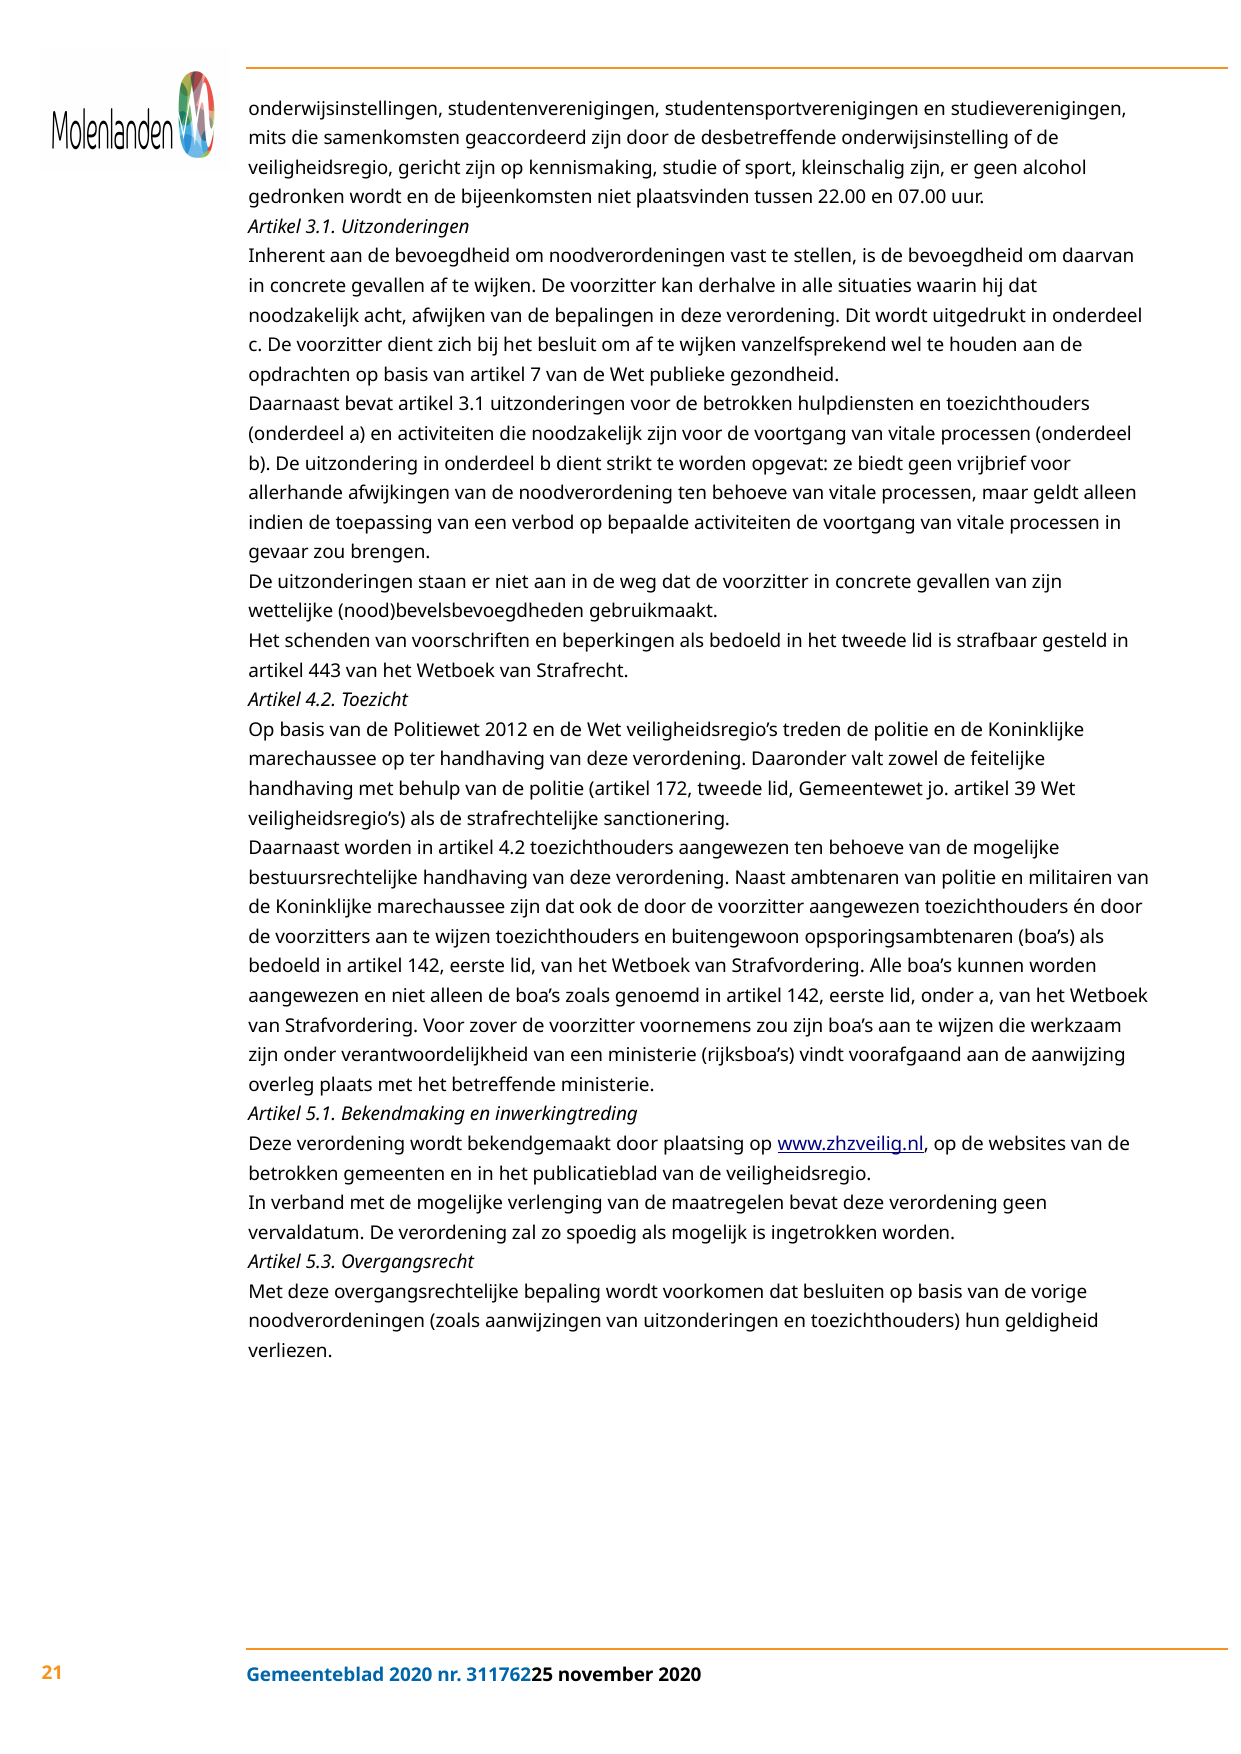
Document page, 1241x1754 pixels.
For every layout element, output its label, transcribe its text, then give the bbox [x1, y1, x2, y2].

text Inherent aan de bevoegdheid om noodverordeningen vast te stellen, is de bevoegdheid om daarvan in concrete gevallen af te wijken. De voorzitter kan derhalve in alle situaties waarin hij dat noodzakelijk acht, afwijken van de bepalingen in deze verordening. Dit wordt uitgedrukt in onderdeel c. De voorzitter dient zich bij het besluit om af te wijken vanzelfsprekend wel te houden aan de opdrachten op basis van artikel 7 van de Wet publieke gezondheid. [248, 243, 1152, 387]
text Daarnaast worden in artikel 4.2 toezichthouders aangewezen ten behoeve van de mogelijke bestuursrechtelijke handhaving van deze verordening. Naast ambtenaren van politie en militairen van de Koninklijke marechaussee zijn dat ook de door de voorzitter aangewezen toezichthouders én door de voorzitters aan te wijzen toezichthouders en buitengewoon opsporingsambtenaren (boa’s) als bedoeld in artikel 142, eerste lid, van het Wetboek van Strafvordering. Alle boa’s kunnen worden aangewezen en niet alleen de boa’s zoals genoemd in artikel 142, eerste lid, onder a, van het Wetboek van Strafvordering. Voor zover de voorzitter voornemens zou zijn boa’s aan te wijzen die werkzaam zijn onder verantwoordelijkheid van een ministerie (rijksboa’s) vindt voorafgaand aan de aanwijzing overleg plaats met het betreffende ministerie. [248, 834, 1152, 1097]
text Daarnaast bevat artikel 3.1 uitzonderingen voor de betrokken hulpdiensten en toezichthouders (onderdeel a) en activiteiten die noodzakelijk zijn voor de voortgang van vitale processen (onderdeel b). De uitzondering in onderdeel b dient strikt te worden opgevat: ze biedt geen vrijbrief voor allerhande afwijkingen van de noodverordening ten behoeve van vitale processen, maar geldt alleen indien de toepassing van een verbod op bepaalde activiteiten de voortgang van vitale processen in gevaar zou brengen. [248, 391, 1152, 564]
text Met deze overgangsrechtelijke bepaling wordt voorkomen dat besluiten op basis van de vorige noodverordeningen (zoals aanwijzingen van uitzonderingen en toezichthouders) hun geldigheid verliezen. [248, 1278, 1152, 1363]
text Het schenden van voorschriften en beperkingen als bedoeld in het tweede lid is strafbaar gesteld in artikel 443 van het Wetboek van Strafrecht. [248, 627, 1152, 683]
text Artikel 3.1. Uitzonderingen [248, 213, 1152, 239]
text Artikel 5.1. Bekendmaking en inwerkingtreding [248, 1101, 1152, 1126]
text In verband met de mogelijke verlenging van de maatregelen bevat deze verordening geen vervaldatum. De verordening zal zo spoedig als mogelijk is ingetrokken worden. [248, 1189, 1152, 1245]
text Artikel 4.2. Toezicht [248, 686, 1152, 712]
text onderwijsinstellingen, studentenverenigingen, studentensportverenigingen en studieverenigingen, mits die samenkomsten geaccordeerd zijn door de desbetreffende onderwijsinstelling of de veiligheidsregio, gericht zijn op kennismaking, studie of sport, kleinschalig zijn, er geen alcohol gedronken wordt en de bijeenkomsten niet plaatsvinden tussen 22.00 en 07.00 uur. [248, 95, 1152, 209]
text Artikel 5.3. Overgangsrecht [248, 1248, 1152, 1274]
text Op basis van de Politiewet 2012 en de Wet veiligheidsregio’s treden de politie en de Koninklijke marechaussee op ter handhaving van deze verordening. Daaronder valt zowel de feitelijke handhaving met behulp van de politie (artikel 172, tweede lid, Gemeentewet jo. artikel 39 Wet veiligheidsregio’s) als de strafrechtelijke sanctionering. [248, 716, 1152, 831]
text Deze verordening wordt bekendgemaakt door plaatsing op www.zhzveilig.nl, op de websites van de betrokken gemeenten en in het publicatieblad van de veiligheidsregio. [248, 1130, 1152, 1186]
text De uitzonderingen staan er niet aan in de weg dat de voorzitter in concrete gevallen van zijn wettelijke (nood)bevelsbevoegdheden gebruikmaakt. [248, 568, 1152, 623]
picture [41, 47, 231, 172]
